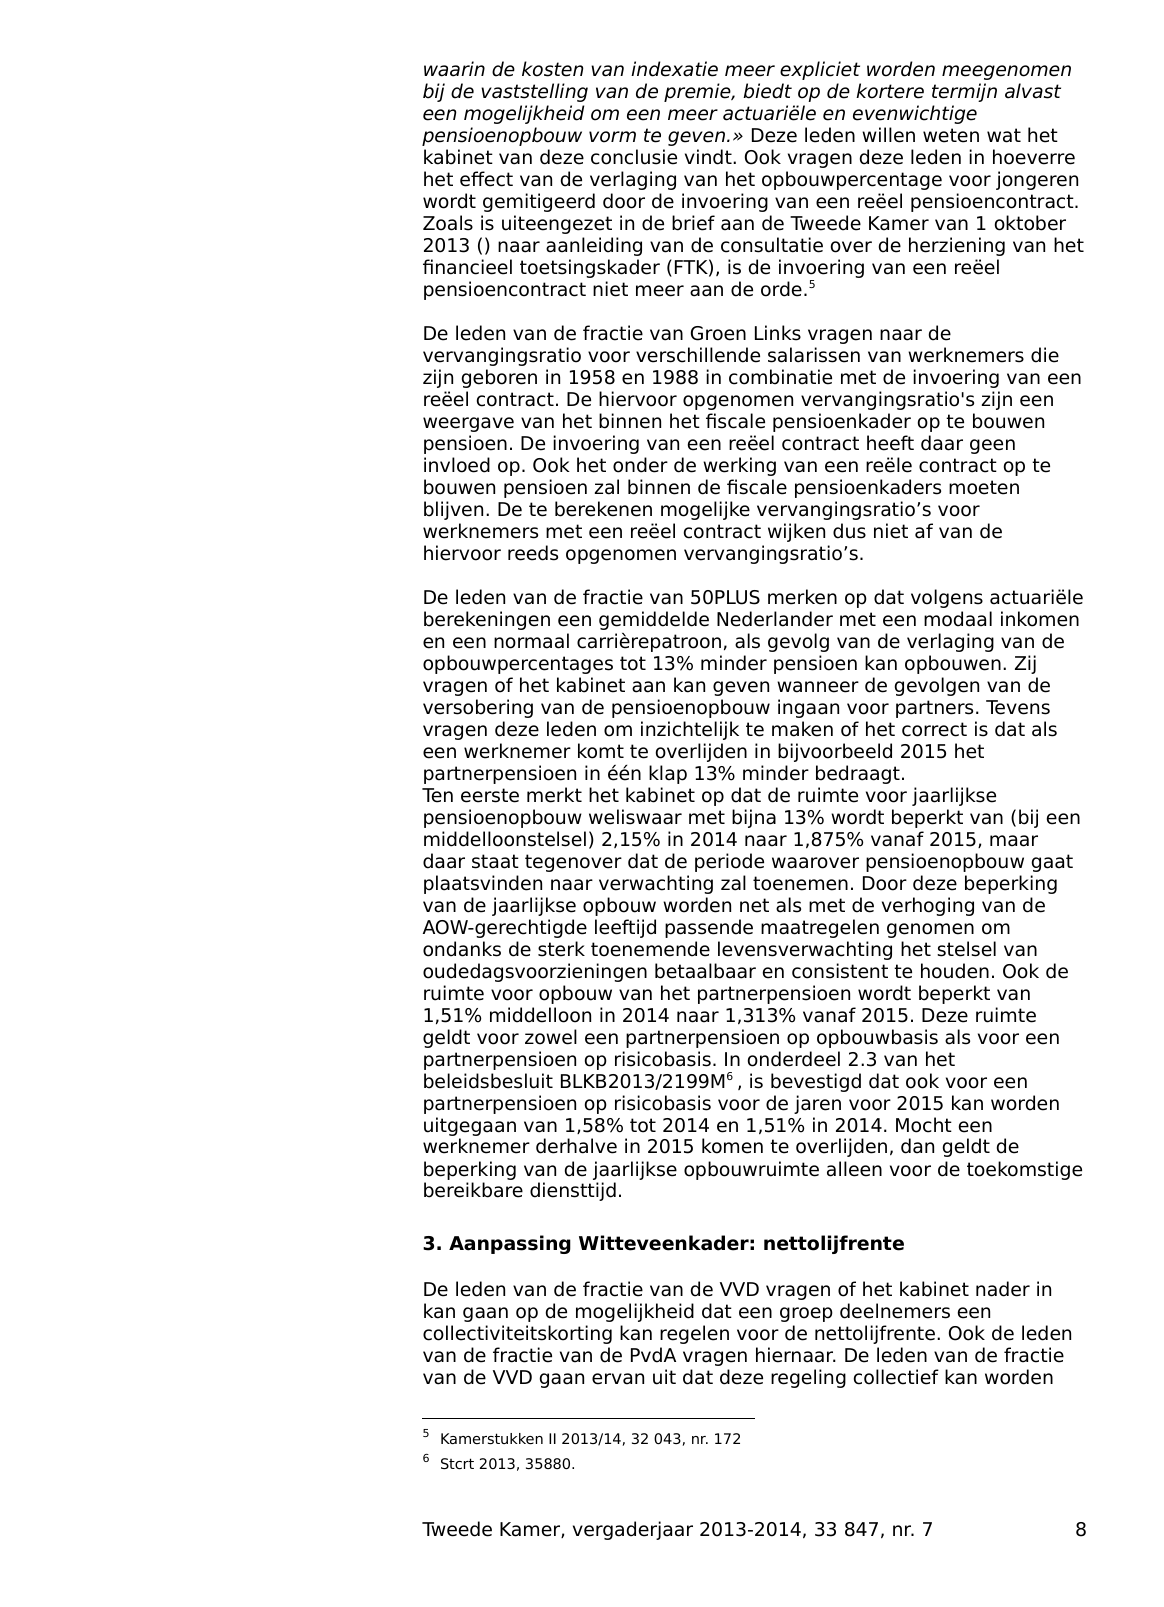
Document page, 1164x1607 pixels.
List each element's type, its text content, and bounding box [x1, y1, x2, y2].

text De leden van de fractie van Groen Links vragen naar de vervangingsratio voor verschillende salarissen van werknemers die zijn geboren in 1958 en 1988 in combinatie met de invoering van een reëel contract. De hiervoor opgenomen vervangingsratio's zijn een weergave van het binnen het fiscale pensioenkader op te bouwen pensioen. De invoering van een reëel contract heeft daar geen invloed op. Ook het onder de werking van een reële contract op te bouwen pensioen zal binnen de fiscale pensioenkaders moeten blijven. De te berekenen mogelijke vervangingsratio’s voor werknemers met een reëel contract wijken dus niet af van de hiervoor reeds opgenomen vervangingsratio’s. [422, 323, 1087, 565]
text waarin de kosten van indexatie meer expliciet worden meegenomen bij de vaststelling van de premie, biedt op de kortere termijn alvast een mogelijkheid om een meer actuariële en evenwichtige pensioenopbouw vorm te geven.» Deze leden willen weten wat het kabinet van deze conclusie vindt. Ook vragen deze leden in hoeverre het effect van de verlaging van het opbouwpercentage voor jongeren wordt gemitigeerd door de invoering van een reëel pensioencontract. [422, 59, 1087, 213]
text Zoals is uiteengezet in de brief aan de Tweede Kamer van 1 oktober 2013 () naar aanleiding van de consultatie over de herziening van het financieel toetsingskader (FTK), is de invoering van een reëel pensioencontract niet meer aan de orde. [422, 213, 1087, 301]
text De leden van de fractie van de VVD vragen of het kabinet nader in kan gaan op de mogelijkheid dat een groep deelnemers een collectiviteitskorting kan regelen voor de nettolijfrente. Ook de leden van de fractie van de PvdA vragen hiernaar. De leden van de fractie van de VVD gaan ervan uit dat deze regeling collectief kan worden [422, 1279, 1087, 1389]
text Kamerstukken II 2013/14, 32 043, nr. 172 [422, 1427, 1087, 1449]
subtitle 3. Aanpassing Witteveenkader: nettolijfrente [422, 1232, 1087, 1254]
text De leden van de fractie van 50PLUS merken op dat volgens actuariële berekeningen een gemiddelde Nederlander met een modaal inkomen en een normaal carrièrepatroon, als gevolg van de verlaging van de opbouwpercentages tot 13% minder pensioen kan opbouwen. Zij vragen of het kabinet aan kan geven wanneer de gevolgen van de versobering van de pensioenopbouw ingaan voor partners. Tevens vragen deze leden om inzichtelijk te maken of het correct is dat als een werknemer komt te overlijden in bijvoorbeeld 2015 het partnerpensioen in één klap 13% minder bedraagt. [422, 587, 1087, 785]
text Ten eerste merkt het kabinet op dat de ruimte voor jaarlijkse pensioenopbouw weliswaar met bijna 13% wordt beperkt van (bij een middelloonstelsel) 2,15% in 2014 naar 1,875% vanaf 2015, maar daar staat tegenover dat de periode waarover pensioenopbouw gaat plaatsvinden naar verwachting zal toenemen. Door deze beperking van de jaarlijkse opbouw worden net als met de verhoging van de AOW-gerechtigde leeftijd passende maatregelen genomen om ondanks de sterk toenemende levensverwachting het stelsel van oudedagsvoorzieningen betaalbaar en consistent te houden. Ook de ruimte voor opbouw van het partnerpensioen wordt beperkt van 1,51% middelloon in 2014 naar 1,313% vanaf 2015. Deze ruimte geldt voor zowel een partnerpensioen op opbouwbasis als voor een partnerpensioen op risicobasis. In onderdeel 2.3 van het beleidsbesluit BLKB2013/2199M, is bevestigd dat ook voor een partnerpensioen op risicobasis voor de jaren voor 2015 kan worden uitgegaan van 1,58% tot 2014 en 1,51% in 2014. Mocht een werknemer derhalve in 2015 komen te overlijden, dan geldt de beperking van de jaarlijkse opbouwruimte alleen voor de toekomstige bereikbare diensttijd. [422, 785, 1087, 1202]
text Stcrt 2013, 35880. [422, 1452, 1087, 1474]
